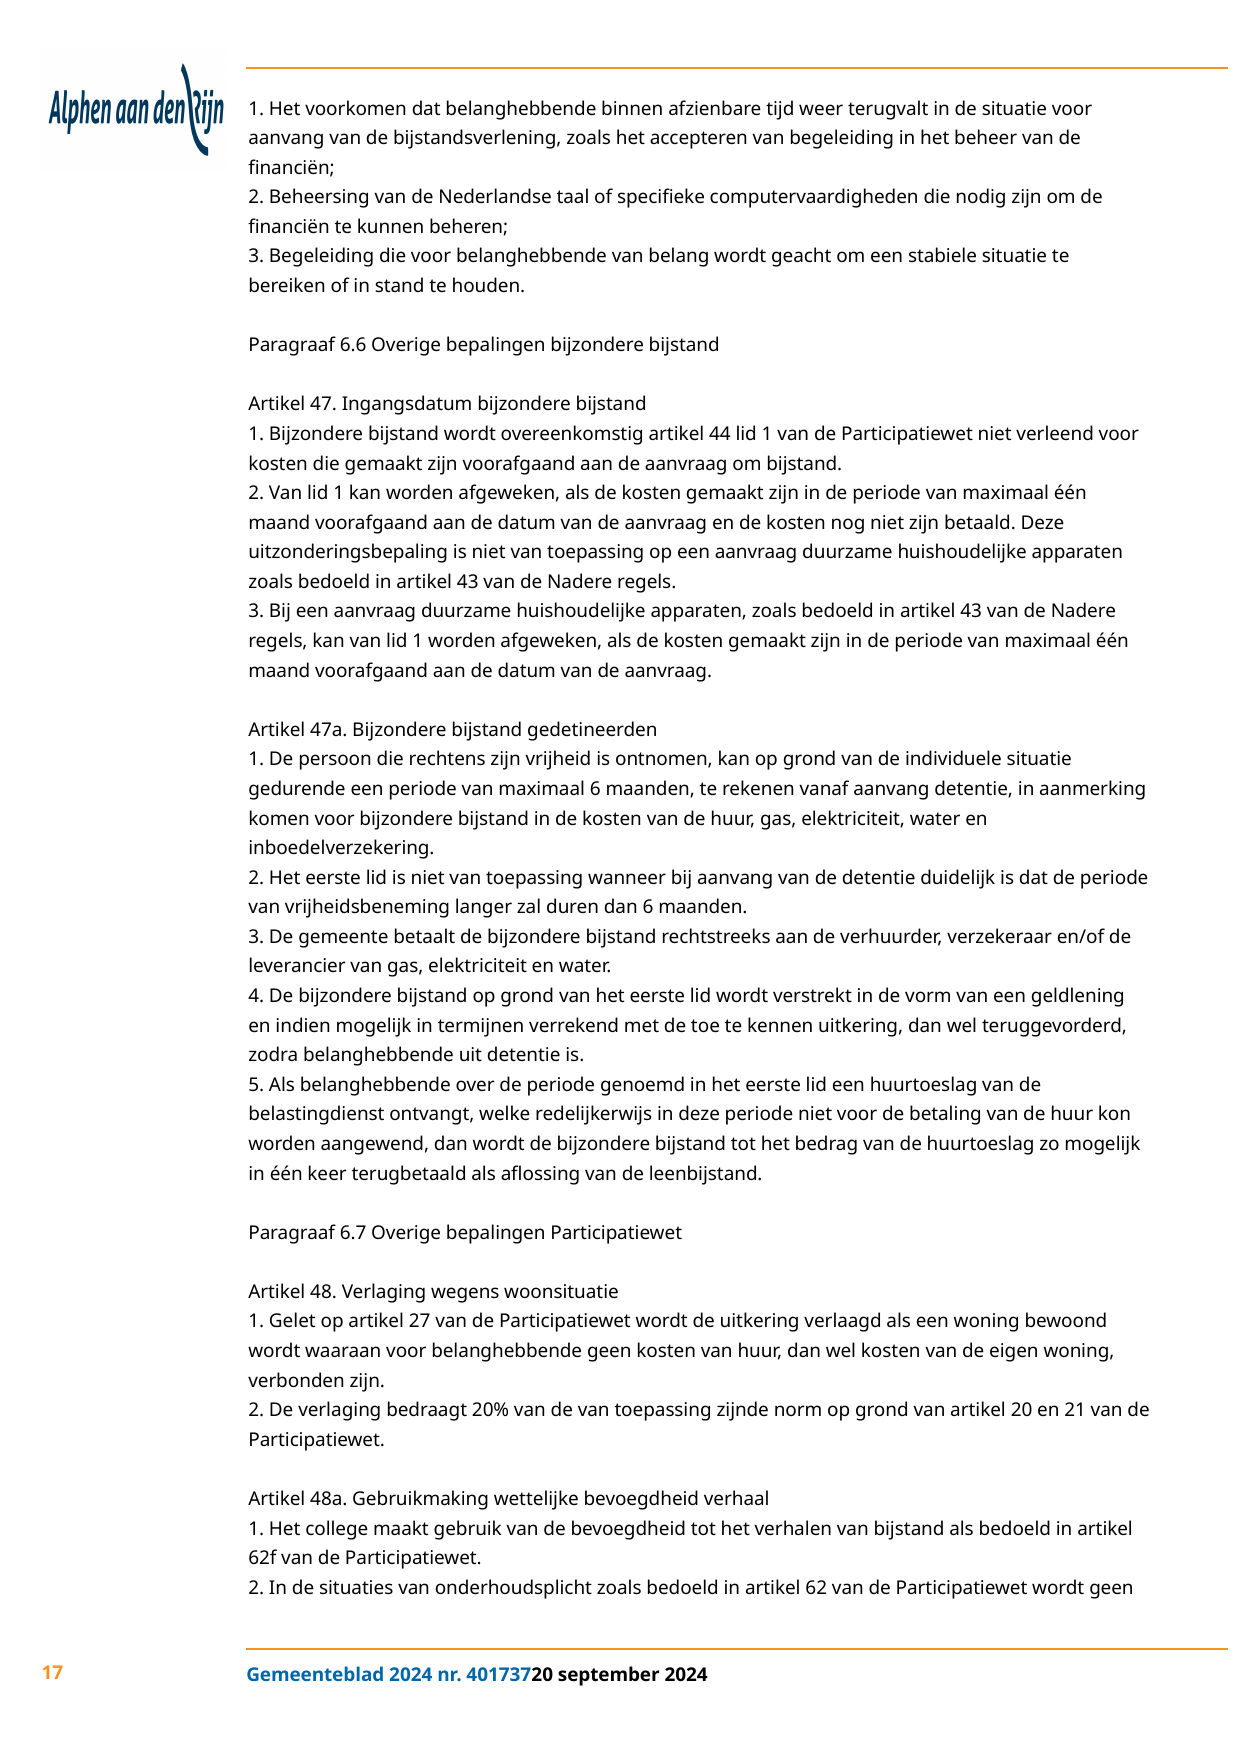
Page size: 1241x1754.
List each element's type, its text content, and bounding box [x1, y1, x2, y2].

picture [41, 47, 231, 172]
text Artikel 48. Verlaging wegens woonsituatie [248, 1278, 1152, 1304]
text 2. De verlaging bedraagt 20% van de van toepassing zijnde norm op grond van artikel 20 en 21 van de Participatiewet. [248, 1396, 1152, 1452]
text 2. In de situaties van onderhoudsplicht zoals bedoeld in artikel 62 van de Participatiewet wordt geen [248, 1574, 1152, 1600]
text 5. Als belanghebbende over de periode genoemd in het eerste lid een huurtoeslag van de belastingdienst ontvangt, welke redelijkerwijs in deze periode niet voor de betaling van de huur kon worden aangewend, dan wordt de bijzondere bijstand tot het bedrag van de huurtoeslag zo mogelijk in één keer terugbetaald als aflossing van de leenbijstand. [248, 1071, 1152, 1186]
text 3. Bij een aanvraag duurzame huishoudelijke apparaten, zoals bedoeld in artikel 43 van de Nadere regels, kan van lid 1 worden afgeweken, als de kosten gemaakt zijn in de periode van maximaal één maand voorafgaand aan de datum van de aanvraag. [248, 598, 1152, 683]
text Artikel 48a. Gebruikmaking wettelijke bevoegdheid verhaal [248, 1485, 1152, 1511]
text 2. Beheersing van de Nederlandse taal of specifieke computervaardigheden die nodig zijn om de financiën te kunnen beheren; [248, 183, 1152, 239]
text Paragraaf 6.6 Overige bepalingen bijzondere bijstand [248, 331, 1152, 357]
text 1. Gelet op artikel 27 van de Participatiewet wordt de uitkering verlaagd als een woning bewoond wordt waaraan voor belanghebbende geen kosten van huur, dan wel kosten van de eigen woning, verbonden zijn. [248, 1308, 1152, 1393]
text 2. Van lid 1 kan worden afgeweken, als de kosten gemaakt zijn in de periode van maximaal één maand voorafgaand aan de datum van de aanvraag en de kosten nog niet zijn betaald. Deze uitzonderingsbepaling is niet van toepassing op een aanvraag duurzame huishoudelijke apparaten zoals bedoeld in artikel 43 van de Nadere regels. [248, 479, 1152, 594]
text 1. Het college maakt gebruik van de bevoegdheid tot het verhalen van bijstand als bedoeld in artikel 62f van de Participatiewet. [248, 1515, 1152, 1570]
text 1. Bijzondere bijstand wordt overeenkomstig artikel 44 lid 1 van de Participatiewet niet verleend voor kosten die gemaakt zijn voorafgaand aan de aanvraag om bijstand. [248, 420, 1152, 476]
text 3. Begeleiding die voor belanghebbende van belang wordt geacht om een stabiele situatie te bereiken of in stand te houden. [248, 243, 1152, 298]
text Artikel 47. Ingangsdatum bijzondere bijstand [248, 391, 1152, 416]
text Paragraaf 6.7 Overige bepalingen Participatiewet [248, 1219, 1152, 1245]
text 2. Het eerste lid is niet van toepassing wanneer bij aanvang van de detentie duidelijk is dat de periode van vrijheidsbeneming langer zal duren dan 6 maanden. [248, 864, 1152, 919]
text Artikel 47a. Bijzondere bijstand gedetineerden [248, 716, 1152, 742]
text 4. De bijzondere bijstand op grond van het eerste lid wordt verstrekt in de vorm van een geldlening en indien mogelijk in termijnen verrekend met de toe te kennen uitkering, dan wel teruggevorderd, zodra belanghebbende uit detentie is. [248, 982, 1152, 1067]
text 1. Het voorkomen dat belanghebbende binnen afzienbare tijd weer terugvalt in de situatie voor aanvang van de bijstandsverlening, zoals het accepteren van begeleiding in het beheer van de financiën; [248, 95, 1152, 180]
text 3. De gemeente betaalt de bijzondere bijstand rechtstreeks aan de verhuurder, verzekeraar en/of de leverancier van gas, elektriciteit en water. [248, 923, 1152, 978]
text 1. De persoon die rechtens zijn vrijheid is ontnomen, kan op grond van de individuele situatie gedurende een periode van maximaal 6 maanden, te rekenen vanaf aanvang detentie, in aanmerking komen voor bijzondere bijstand in de kosten van de huur, gas, elektriciteit, water en inboedelverzekering. [248, 746, 1152, 860]
